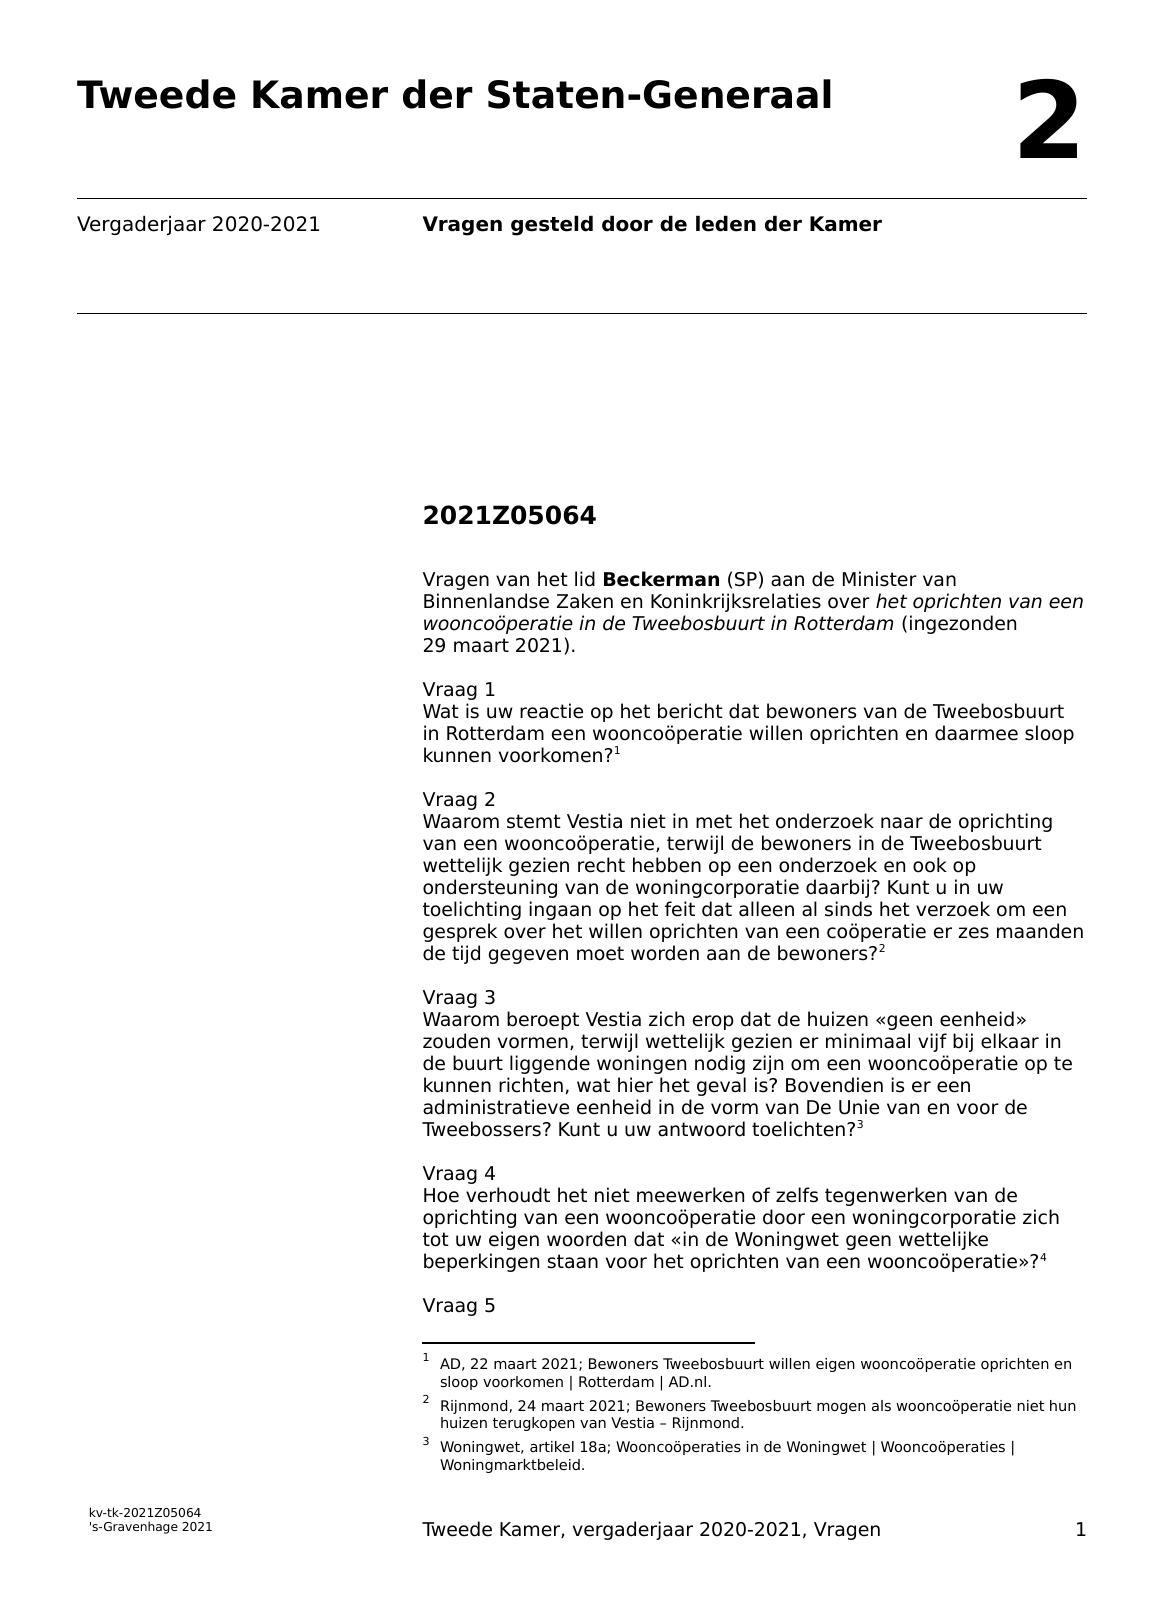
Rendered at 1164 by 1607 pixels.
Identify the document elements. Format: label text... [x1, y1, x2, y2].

table_header Tweede Kamer der Staten-Generaal [77, 59, 886, 198]
text kv-tk-2021Z05064 [88, 1506, 323, 1520]
table_header 2 [886, 59, 1087, 198]
text Waarom stemt Vestia niet in met het onderzoek naar de oprichting van een wooncoöperatie, terwijl de bewoners in de Tweebosbuurt wettelijk gezien recht hebben op een onderzoek en ook op ondersteuning van de woningcorporatie daarbij? Kunt u in uw toelichting ingaan op het feit dat alleen al sinds het verzoek om een gesprek over het willen oprichten van een coöperatie er zes maanden de tijd gegeven moet worden aan de bewoners? [422, 811, 1087, 965]
text Rijnmond, 24 maart 2021; Bewoners Tweebosbuurt mogen als wooncoöperatie niet hun huizen terugkopen van Vestia – Rijnmond. [422, 1393, 1087, 1432]
text Wat is uw reactie op het bericht dat bewoners van de Tweebosbuurt in Rotterdam een wooncoöperatie willen oprichten en daarmee sloop kunnen voorkomen? [422, 701, 1087, 767]
text Vraag 3 [422, 987, 1087, 1009]
text Woningwet, artikel 18a; Wooncoöperaties in de Woningwet | Wooncoöperaties | Woningmarktbeleid. [422, 1435, 1087, 1474]
table_cell Vergaderjaar 2020-2021 [77, 199, 422, 313]
text Waarom beroept Vestia zich erop dat de huizen «geen eenheid» zouden vormen, terwijl wettelijk gezien er minimaal vijf bij elkaar in de buurt liggende woningen nodig zijn om een wooncoöperatie op te kunnen richten, wat hier het geval is? Bovendien is er een administratieve eenheid in de vorm van De Unie van en voor de Tweebossers? Kunt u uw antwoord toelichten? [422, 1009, 1087, 1141]
text Vraag 2 [422, 789, 1087, 811]
table_cell Vragen gesteld door de leden der Kamer [422, 199, 1087, 313]
text Vraag 5 [422, 1295, 1087, 1317]
text AD, 22 maart 2021; Bewoners Tweebosbuurt willen eigen wooncoöperatie oprichten en sloop voorkomen | Rotterdam | AD.nl. [422, 1352, 1087, 1391]
text 's-Gravenhage 2021 [88, 1520, 323, 1534]
text Vraag 1 [422, 679, 1087, 701]
text 2021Z05064 [422, 501, 1087, 531]
text Vragen van het lid Beckerman (SP) aan de Minister van Binnenlandse Zaken en Koninkrijksrelaties over het oprichten van een wooncoöperatie in de Tweebosbuurt in Rotterdam (ingezonden 29 maart 2021). [422, 569, 1087, 657]
text Vraag 4 [422, 1163, 1087, 1185]
text Hoe verhoudt het niet meewerken of zelfs tegenwerken van de oprichting van een wooncoöperatie door een woningcorporatie zich tot uw eigen woorden dat «in de Woningwet geen wettelijke beperkingen staan voor het oprichten van een wooncoöperatie»? [422, 1185, 1087, 1273]
